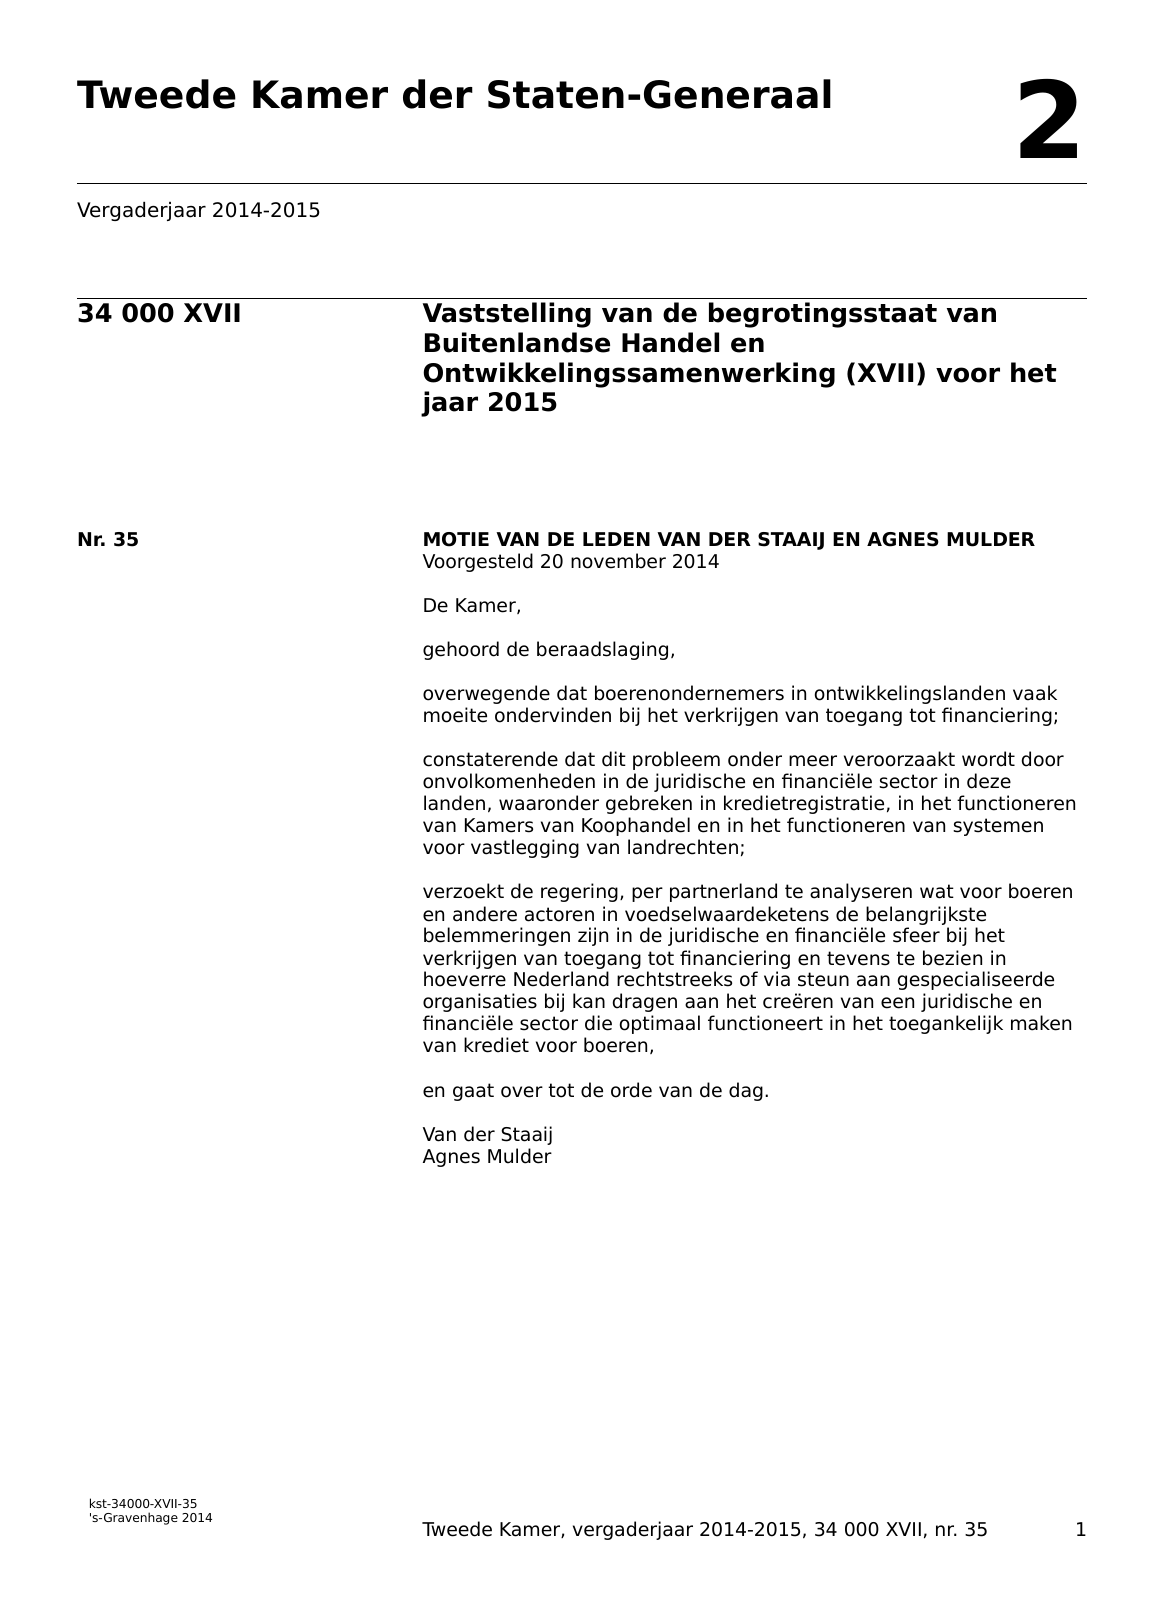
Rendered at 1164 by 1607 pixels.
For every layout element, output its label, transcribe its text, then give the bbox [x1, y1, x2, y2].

subtitle Nr. 35 MOTIE VAN DE LEDEN VAN DER STAAIJ EN AGNES MULDER [77, 529, 1087, 551]
text 's-Gravenhage 2014 [88, 1511, 323, 1525]
text gehoord de beraadslaging, [422, 639, 1087, 661]
text Van der Staaij [422, 1124, 1087, 1146]
table_header 2 [886, 59, 1087, 183]
text overwegende dat boerenondernemers in ontwikkelingslanden vaak moeite ondervinden bij het verkrijgen van toegang tot financiering; [422, 683, 1087, 727]
table_header Tweede Kamer der Staten-Generaal [77, 59, 886, 183]
text Voorgesteld 20 november 2014 [422, 551, 1087, 573]
text De Kamer, [422, 595, 1087, 617]
subtitle 34 000 XVII Vaststelling van de begrotingsstaat van Buitenlandse Handel en Ontwikkelingssamenwerking (XVII) voor het jaar 2015 [77, 299, 1087, 418]
text kst-34000-XVII-35 [88, 1497, 323, 1511]
table_cell Vergaderjaar 2014-2015 [77, 184, 1087, 298]
text verzoekt de regering, per partnerland te analyseren wat voor boeren en andere actoren in voedselwaardeketens de belangrijkste belemmeringen zijn in de juridische en financiële sfeer bij het verkrijgen van toegang tot financiering en tevens te bezien in hoeverre Nederland rechtstreeks of via steun aan gespecialiseerde organisaties bij kan dragen aan het creëren van een juridische en financiële sector die optimaal functioneert in het toegankelijk maken van krediet voor boeren, [422, 881, 1087, 1057]
text constaterende dat dit probleem onder meer veroorzaakt wordt door onvolkomenheden in de juridische en financiële sector in deze landen, waaronder gebreken in kredietregistratie, in het functioneren van Kamers van Koophandel en in het functioneren van systemen voor vastlegging van landrechten; [422, 749, 1087, 859]
text en gaat over tot de orde van de dag. [422, 1079, 1087, 1101]
text Agnes Mulder [422, 1146, 1087, 1168]
